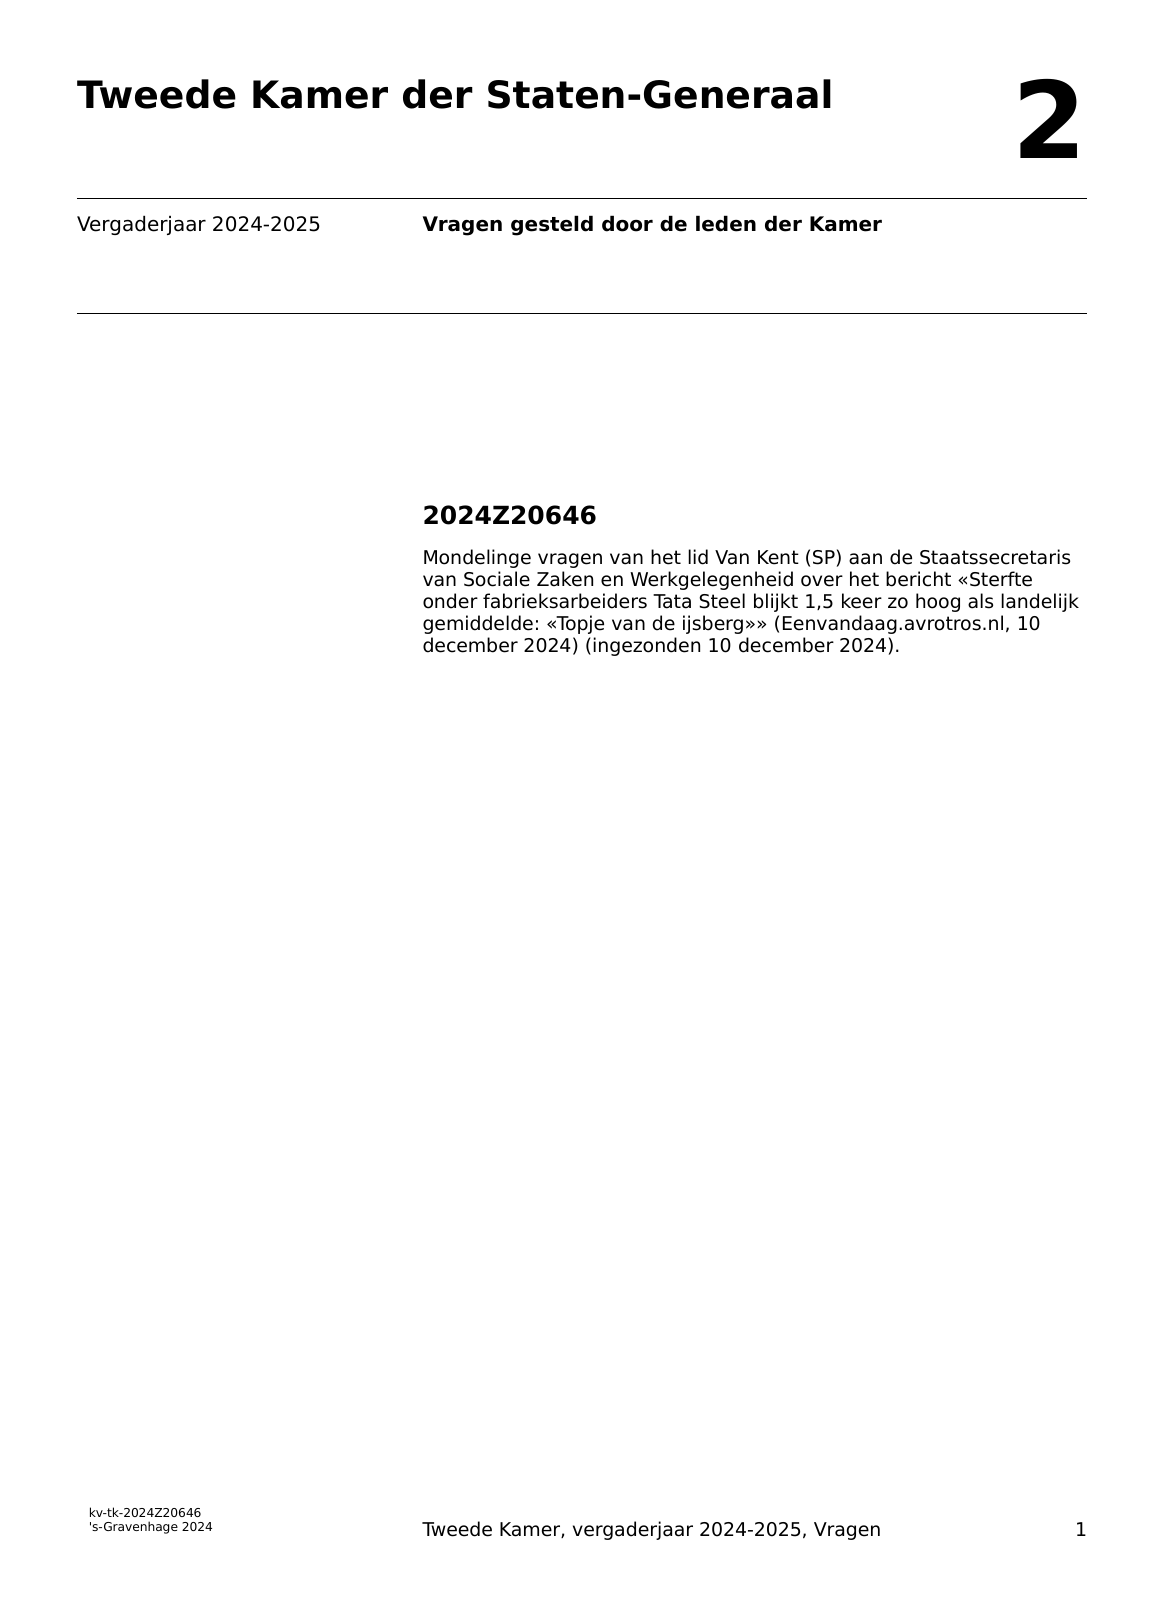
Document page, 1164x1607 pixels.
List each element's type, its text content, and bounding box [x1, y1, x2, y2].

text 's-Gravenhage 2024 [88, 1520, 323, 1534]
table_cell Vragen gesteld door de leden der Kamer [422, 199, 1087, 313]
table_header 2 [886, 59, 1087, 198]
text 2024Z20646 [422, 501, 1087, 531]
text kv-tk-2024Z20646 [88, 1506, 323, 1520]
table_cell Vergaderjaar 2024-2025 [77, 199, 422, 313]
text Mondelinge vragen van het lid Van Kent (SP) aan de Staatssecretaris van Sociale Zaken en Werkgelegenheid over het bericht «Sterfte onder fabrieksarbeiders Tata Steel blijkt 1,5 keer zo hoog als landelijk gemiddelde: «Topje van de ijsberg»» (Eenvandaag.avrotros.nl, 10 december 2024) (ingezonden 10 december 2024). [422, 547, 1087, 656]
table_header Tweede Kamer der Staten-Generaal [77, 59, 886, 198]
